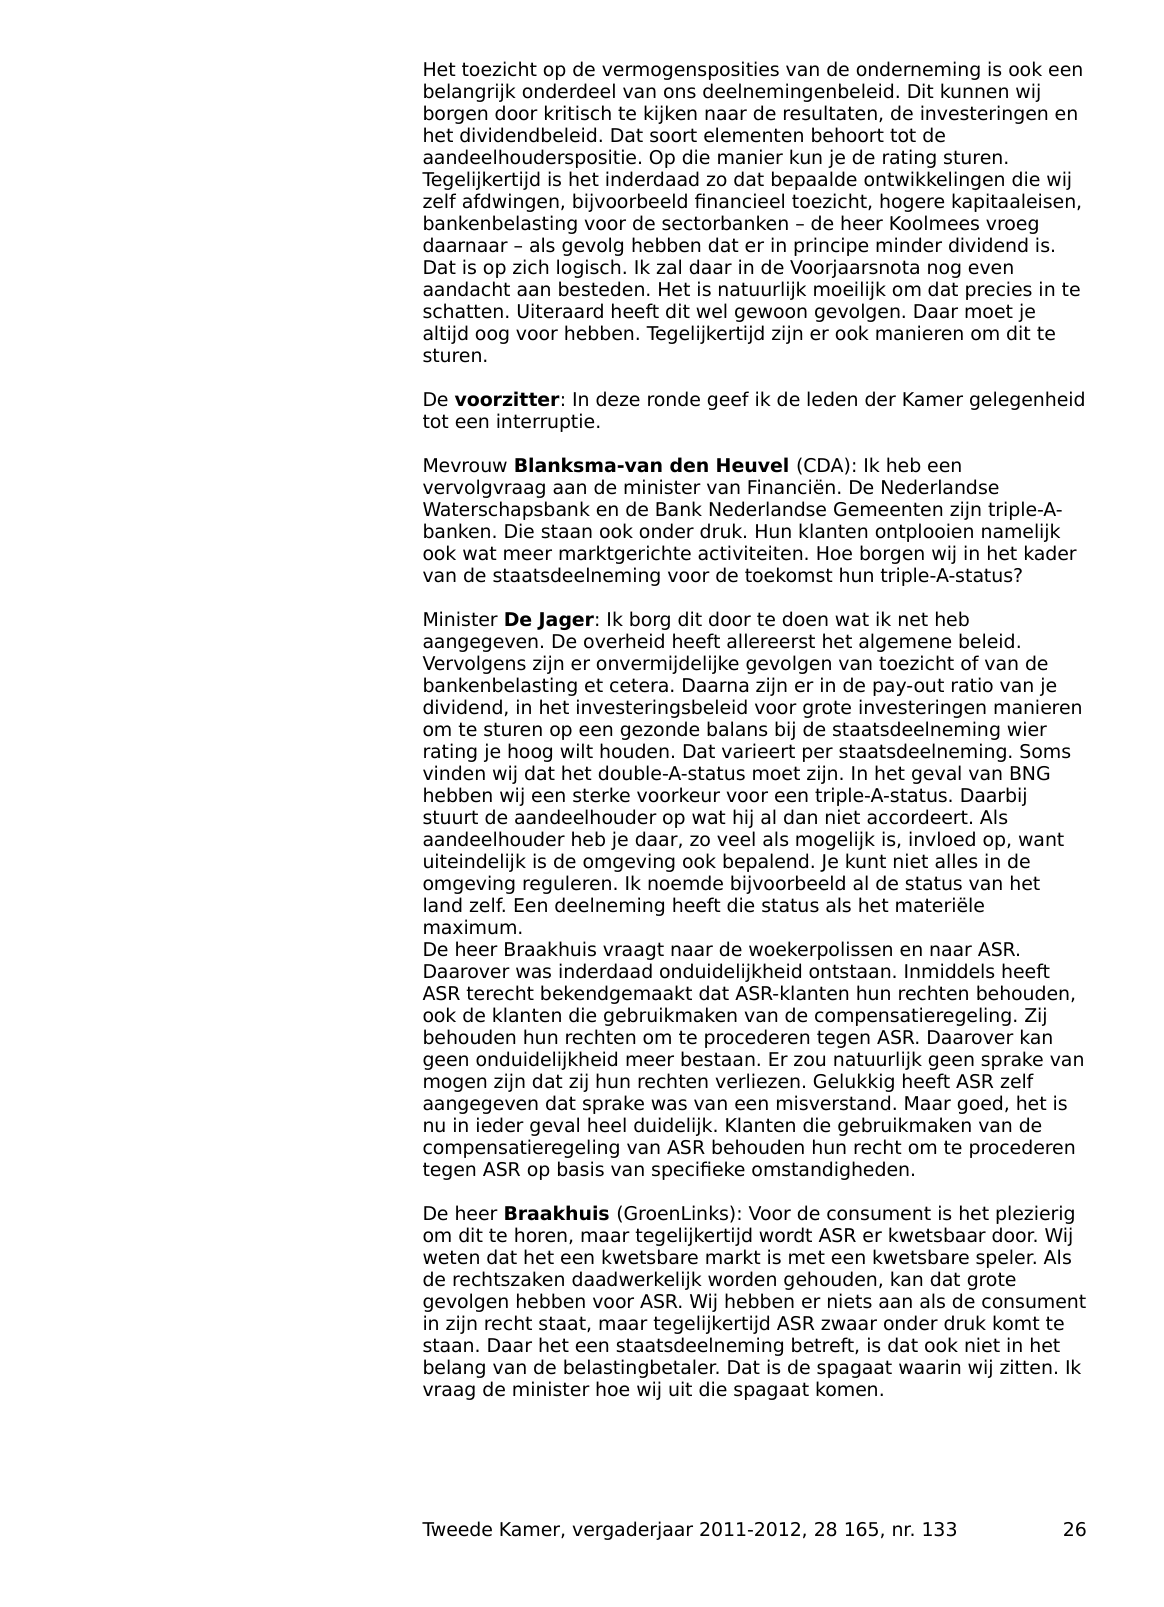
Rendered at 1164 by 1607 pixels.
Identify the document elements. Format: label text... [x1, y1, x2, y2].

text Het toezicht op de vermogensposities van de onderneming is ook een belangrijk onderdeel van ons deelnemingenbeleid. Dit kunnen wij borgen door kritisch te kijken naar de resultaten, de investeringen en het dividendbeleid. Dat soort elementen behoort tot de aandeelhouderspositie. Op die manier kun je de rating sturen. Tegelijkertijd is het inderdaad zo dat bepaalde ontwikkelingen die wij zelf afdwingen, bijvoorbeeld financieel toezicht, hogere kapitaaleisen, bankenbelasting voor de sectorbanken – de heer Koolmees vroeg daarnaar – als gevolg hebben dat er in principe minder dividend is. Dat is op zich logisch. Ik zal daar in de Voorjaarsnota nog even aandacht aan besteden. Het is natuurlijk moeilijk om dat precies in te schatten. Uiteraard heeft dit wel gewoon gevolgen. Daar moet je altijd oog voor hebben. Tegelijkertijd zijn er ook manieren om dit te sturen. [422, 59, 1087, 367]
text De heer Braakhuis vraagt naar de woekerpolissen en naar ASR. Daarover was inderdaad onduidelijkheid ontstaan. Inmiddels heeft ASR terecht bekendgemaakt dat ASR-klanten hun rechten behouden, ook de klanten die gebruikmaken van de compensatieregeling. Zij behouden hun rechten om te procederen tegen ASR. Daarover kan geen onduidelijkheid meer bestaan. Er zou natuurlijk geen sprake van mogen zijn dat zij hun rechten verliezen. Gelukkig heeft ASR zelf aangegeven dat sprake was van een misverstand. Maar goed, het is nu in ieder geval heel duidelijk. Klanten die gebruikmaken van de compensatieregeling van ASR behouden hun recht om te procederen tegen ASR op basis van specifieke omstandigheden. [422, 939, 1087, 1181]
text De voorzitter: In deze ronde geef ik de leden der Kamer gelegenheid tot een interruptie. [422, 389, 1087, 433]
text Mevrouw Blanksma-van den Heuvel (CDA): Ik heb een vervolgvraag aan de minister van Financiën. De Nederlandse Waterschapsbank en de Bank Nederlandse Gemeenten zijn triple-A-banken. Die staan ook onder druk. Hun klanten ontplooien namelijk ook wat meer marktgerichte activiteiten. Hoe borgen wij in het kader van de staatsdeelneming voor de toekomst hun triple-A-status? [422, 455, 1087, 587]
text De heer Braakhuis (GroenLinks): Voor de consument is het plezierig om dit te horen, maar tegelijkertijd wordt ASR er kwetsbaar door. Wij weten dat het een kwetsbare markt is met een kwetsbare speler. Als de rechtszaken daadwerkelijk worden gehouden, kan dat grote gevolgen hebben voor ASR. Wij hebben er niets aan als de consument in zijn recht staat, maar tegelijkertijd ASR zwaar onder druk komt te staan. Daar het een staatsdeelneming betreft, is dat ook niet in het belang van de belastingbetaler. Dat is de spagaat waarin wij zitten. Ik vraag de minister hoe wij uit die spagaat komen. [422, 1203, 1087, 1401]
text Minister De Jager: Ik borg dit door te doen wat ik net heb aangegeven. De overheid heeft allereerst het algemene beleid. Vervolgens zijn er onvermijdelijke gevolgen van toezicht of van de bankenbelasting et cetera. Daarna zijn er in de pay-out ratio van je dividend, in het investeringsbeleid voor grote investeringen manieren om te sturen op een gezonde balans bij de staatsdeelneming wier rating je hoog wilt houden. Dat varieert per staatsdeelneming. Soms vinden wij dat het double-A-status moet zijn. In het geval van BNG hebben wij een sterke voorkeur voor een triple-A-status. Daarbij stuurt de aandeelhouder op wat hij al dan niet accordeert. Als aandeelhouder heb je daar, zo veel als mogelijk is, invloed op, want uiteindelijk is de omgeving ook bepalend. Je kunt niet alles in de omgeving reguleren. Ik noemde bijvoorbeeld al de status van het land zelf. Een deelneming heeft die status als het materiële maximum. [422, 609, 1087, 939]
